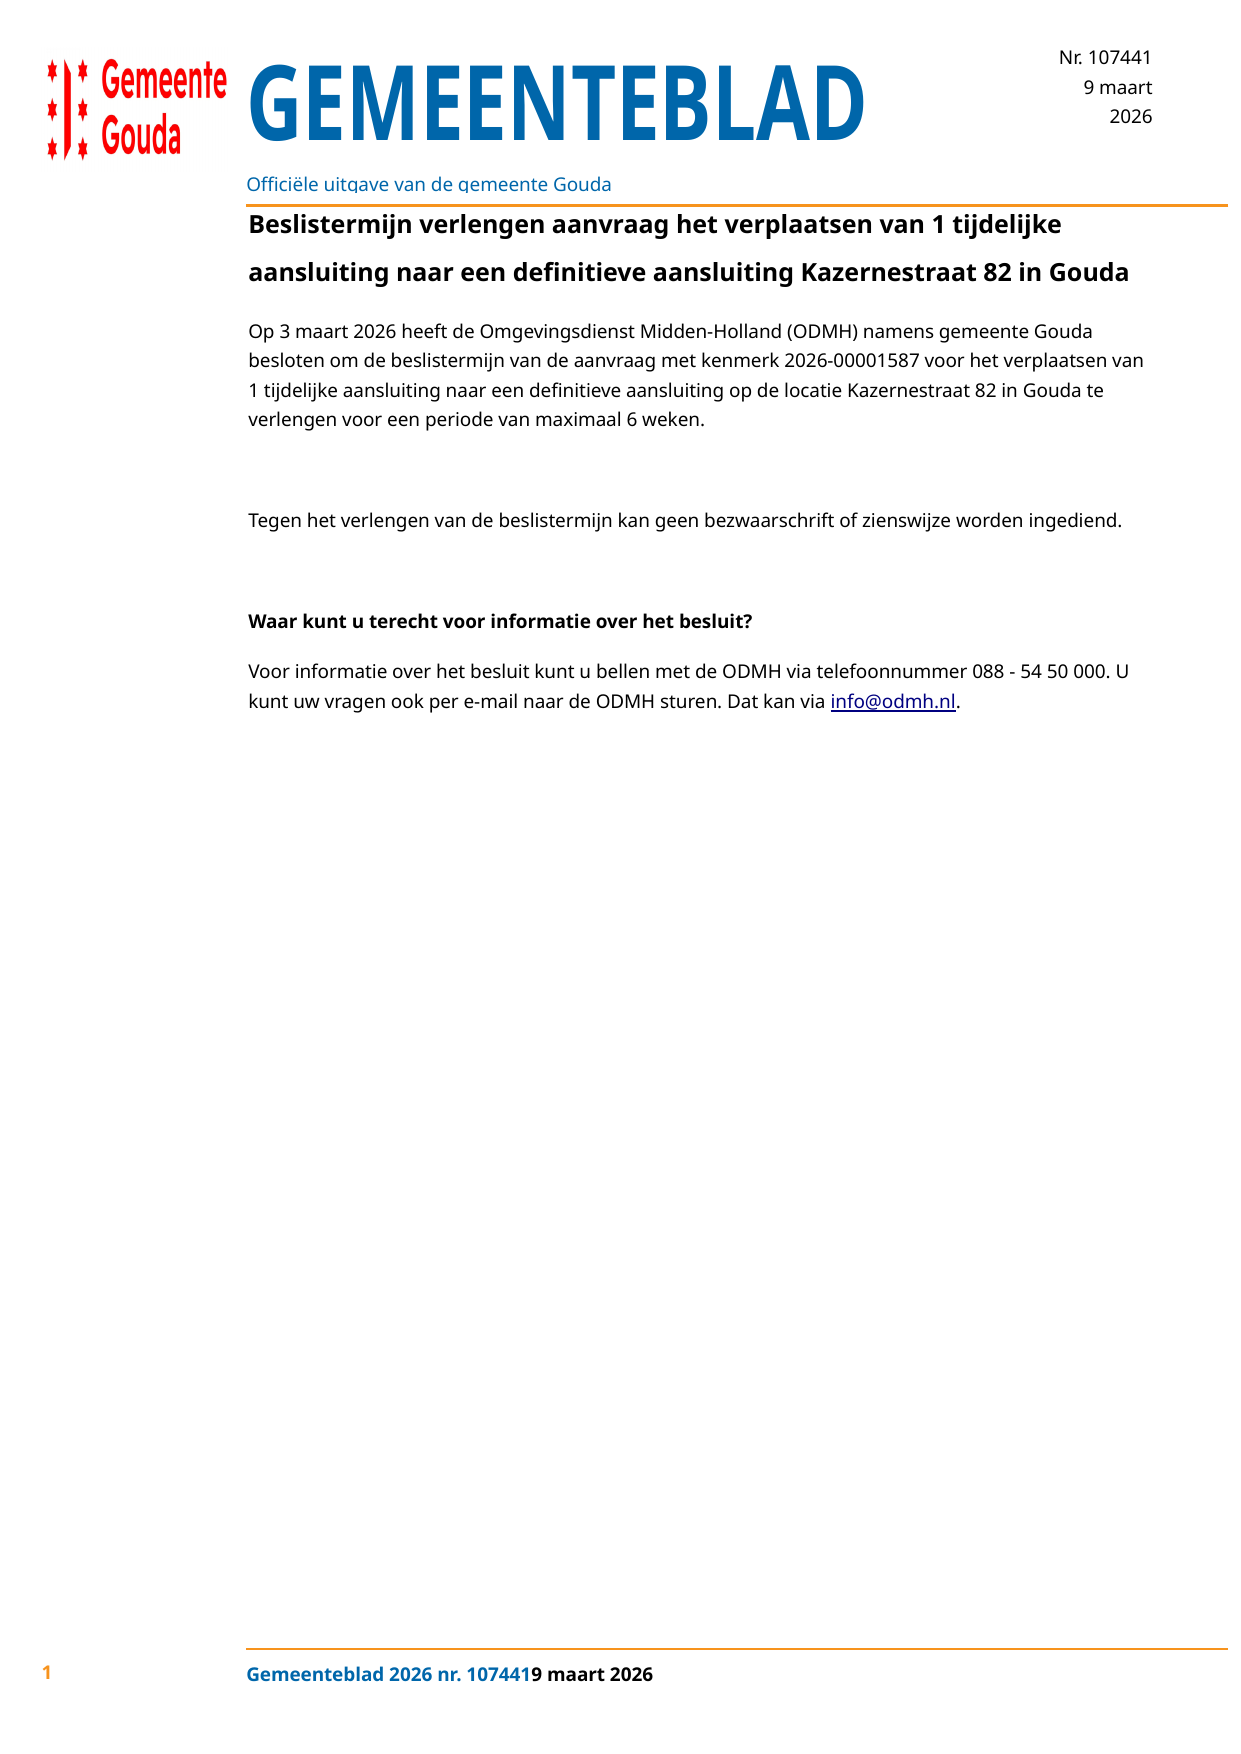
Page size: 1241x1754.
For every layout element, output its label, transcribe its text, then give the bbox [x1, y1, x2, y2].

text Voor informatie over het besluit kunt u bellen met de ODMH via telefoonnummer 088 - 54 50 000. U kunt uw vragen ook per e-mail naar de ODMH sturen. Dat kan via info@odmh.nl. [248, 659, 1152, 714]
text Tegen het verlengen van de beslistermijn kan geen bezwaarschrift of zienswijze worden ingediend. [248, 507, 1152, 533]
text Op 3 maart 2026 heeft de Omgevingsdienst Midden-Holland (ODMH) namens gemeente Gouda besloten om de beslistermijn van de aanvraag met kenmerk 2026-00001587 voor het verplaatsen van 1 tijdelijke aansluiting naar een definitieve aansluiting op de locatie Kazernestraat 82 in Gouda te verlengen voor een periode van maximaal 6 weken. [248, 318, 1152, 432]
picture [41, 47, 231, 172]
text Beslistermijn verlengen aanvraag het verplaatsen van 1 tijdelijke aansluiting naar een definitieve aansluiting Kazernestraat 82 in Gouda [248, 207, 1152, 288]
text Waar kunt u terecht voor informatie over het besluit? [248, 608, 1152, 634]
